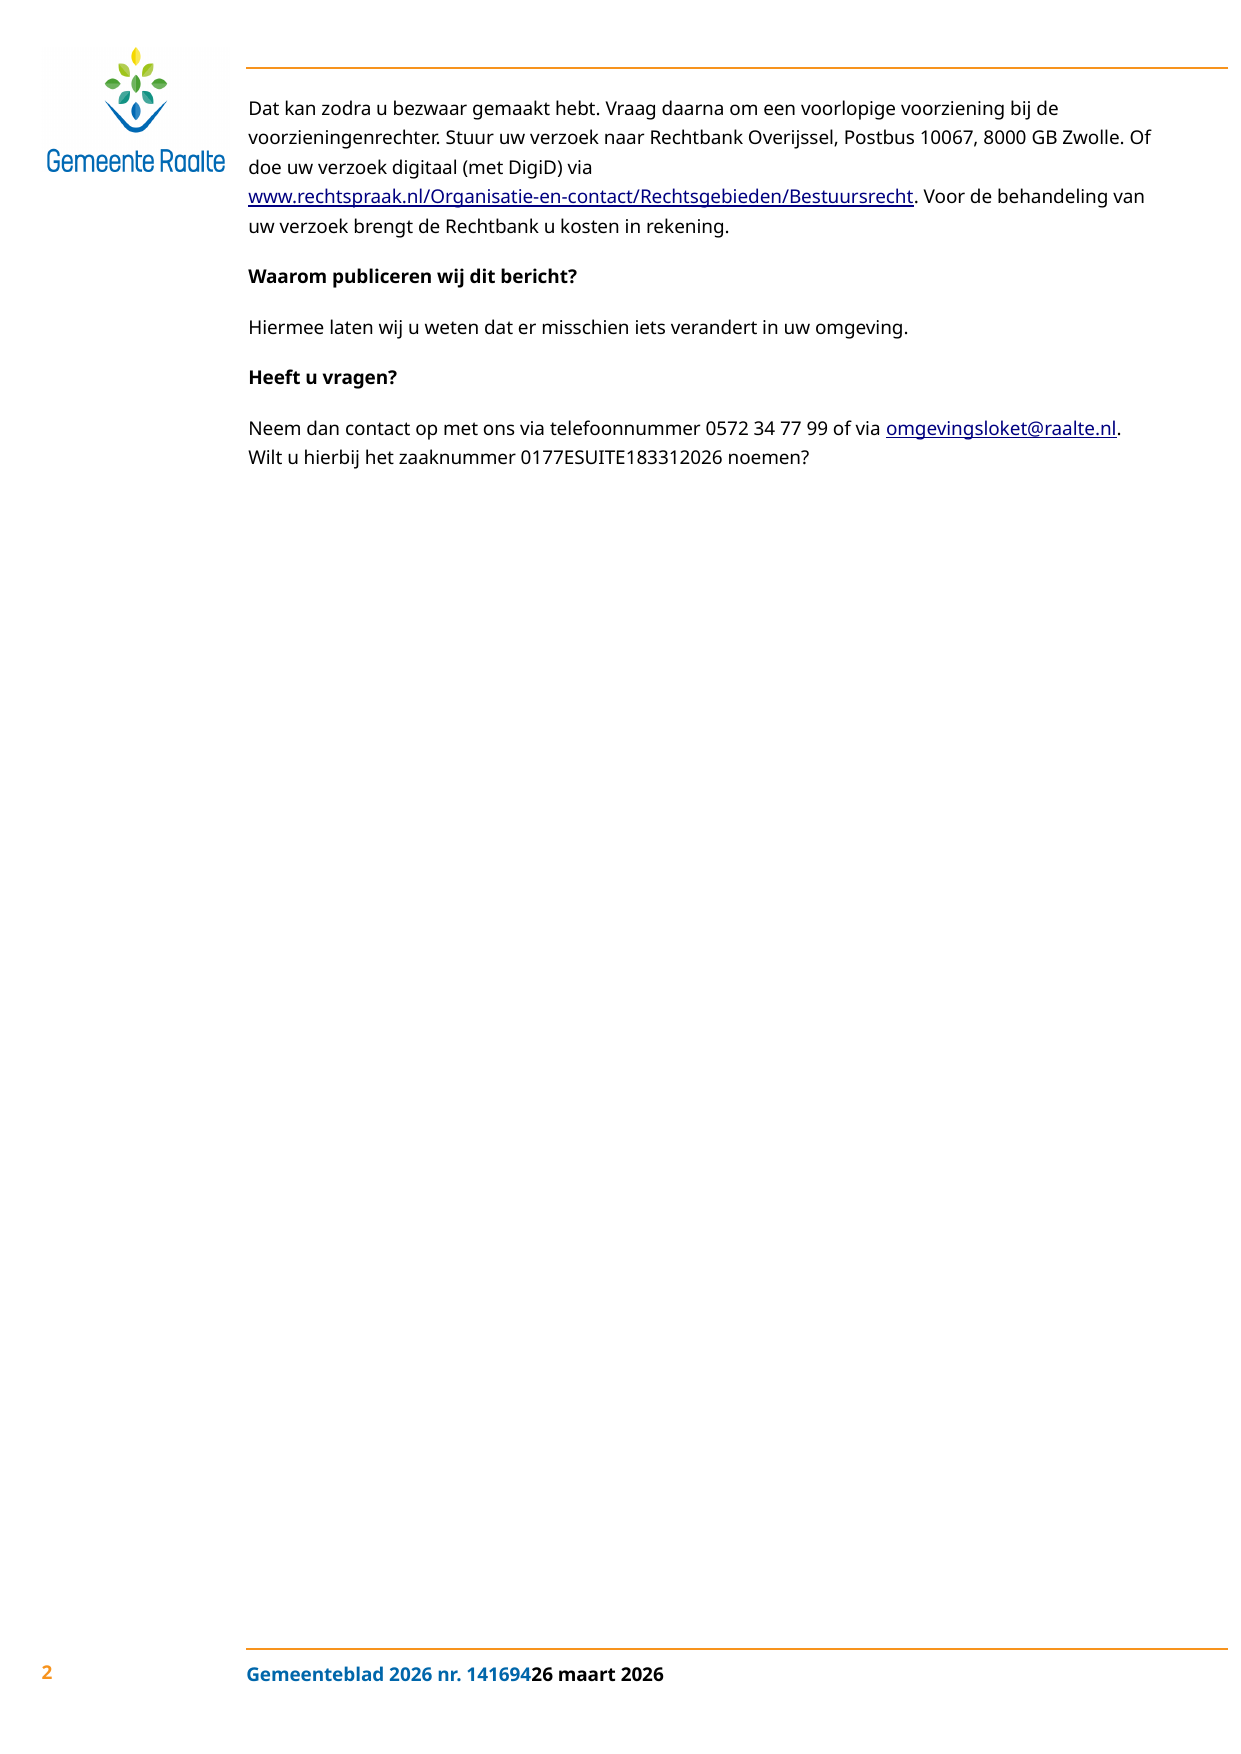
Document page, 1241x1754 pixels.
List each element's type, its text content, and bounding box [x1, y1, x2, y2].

text Dat kan zodra u bezwaar gemaakt hebt. Vraag daarna om een voorlopige voorziening bij de voorzieningenrechter. Stuur uw verzoek naar Rechtbank Overijssel, Postbus 10067, 8000 GB Zwolle. Of doe uw verzoek digitaal (met DigiD) via www.rechtspraak.nl/Organisatie-en-contact/Rechtsgebieden/Bestuursrecht. Voor de behandeling van uw verzoek brengt de Rechtbank u kosten in rekening. [248, 95, 1152, 239]
text Waarom publiceren wij dit bericht? [248, 263, 1152, 289]
text Neem dan contact op met ons via telefoonnummer 0572 34 77 99 of via omgevingsloket@raalte.nl. Wilt u hierbij het zaaknummer 0177ESUITE183312026 noemen? [248, 415, 1152, 470]
picture [41, 47, 231, 172]
text Heeft u vragen? [248, 364, 1152, 390]
text Hiermee laten wij u weten dat er misschien iets verandert in uw omgeving. [248, 314, 1152, 340]
